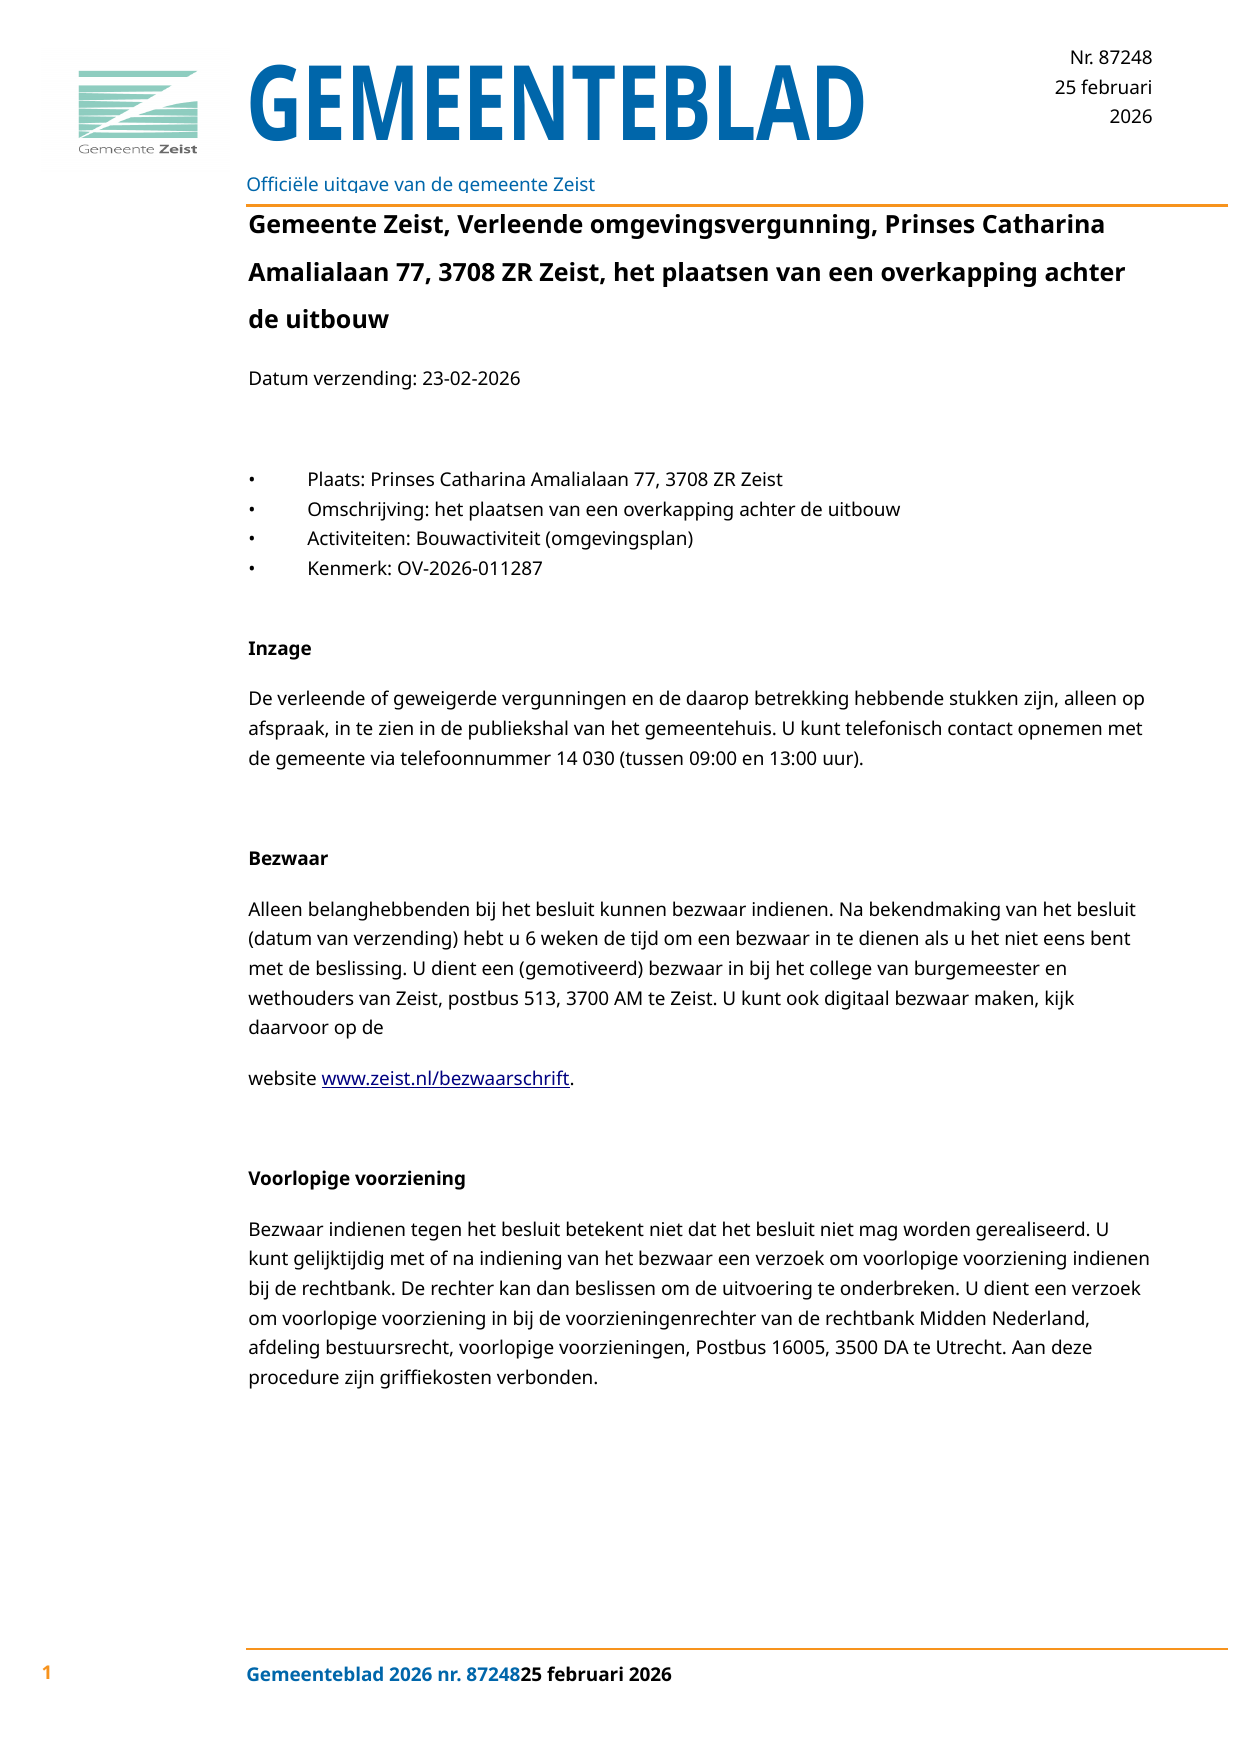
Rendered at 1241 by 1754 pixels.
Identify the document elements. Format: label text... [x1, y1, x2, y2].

text Inzage [248, 635, 1152, 661]
text Alleen belanghebbenden bij het besluit kunnen bezwaar indienen. Na bekendmaking van het besluit (datum van verzending) hebt u 6 weken de tijd om een bezwaar in te dienen als u het niet eens bent met de beslissing. U dient een (gemotiveerd) bezwaar in bij het college van burgemeester en wethouders van Zeist, postbus 513, 3700 AM te Zeist. U kunt ook digitaal bezwaar maken, kijk daarvoor op de [248, 896, 1152, 1040]
text Datum verzending: 23-02-2026 [248, 366, 1152, 391]
text Gemeente Zeist, Verleende omgevingsvergunning, Prinses Catharina Amalialaan 77, 3708 ZR Zeist, het plaatsen van een overkapping achter de uitbouw [248, 207, 1152, 336]
text De verleende of geweigerde vergunningen en de daarop betrekking hebbende stukken zijn, alleen op afspraak, in te zien in de publiekshal van het gemeentehuis. U kunt telefonisch contact opnemen met de gemeente via telefoonnummer 14 030 (tussen 09:00 en 13:00 uur). [248, 686, 1152, 770]
text Bezwaar [248, 846, 1152, 871]
text Voorlopige voorziening [248, 1166, 1152, 1191]
list Omschrijving: het plaatsen van een overkapping achter de uitbouw [248, 496, 1152, 522]
text website www.zeist.nl/bezwaarschrift. [248, 1065, 1152, 1090]
text Bezwaar indienen tegen het besluit betekent niet dat het besluit niet mag worden gerealiseerd. U kunt gelijktijdig met of na indiening van het bezwaar een verzoek om voorlopige voorziening indienen bij de rechtbank. De rechter kan dan beslissen om de uitvoering te onderbreken. U dient een verzoek om voorlopige voorziening in bij de voorzieningenrechter van de rechtbank Midden Nederland, afdeling bestuursrecht, voorlopige voorzieningen, Postbus 16005, 3500 DA te Utrecht. Aan deze procedure zijn griffiekosten verbonden. [248, 1216, 1152, 1389]
list Plaats: Prinses Catharina Amalialaan 77, 3708 ZR Zeist [248, 466, 1152, 492]
list Kenmerk: OV-2026-011287 [248, 555, 1152, 581]
picture [41, 47, 231, 172]
list Activiteiten: Bouwactiviteit (omgevingsplan) [248, 526, 1152, 551]
